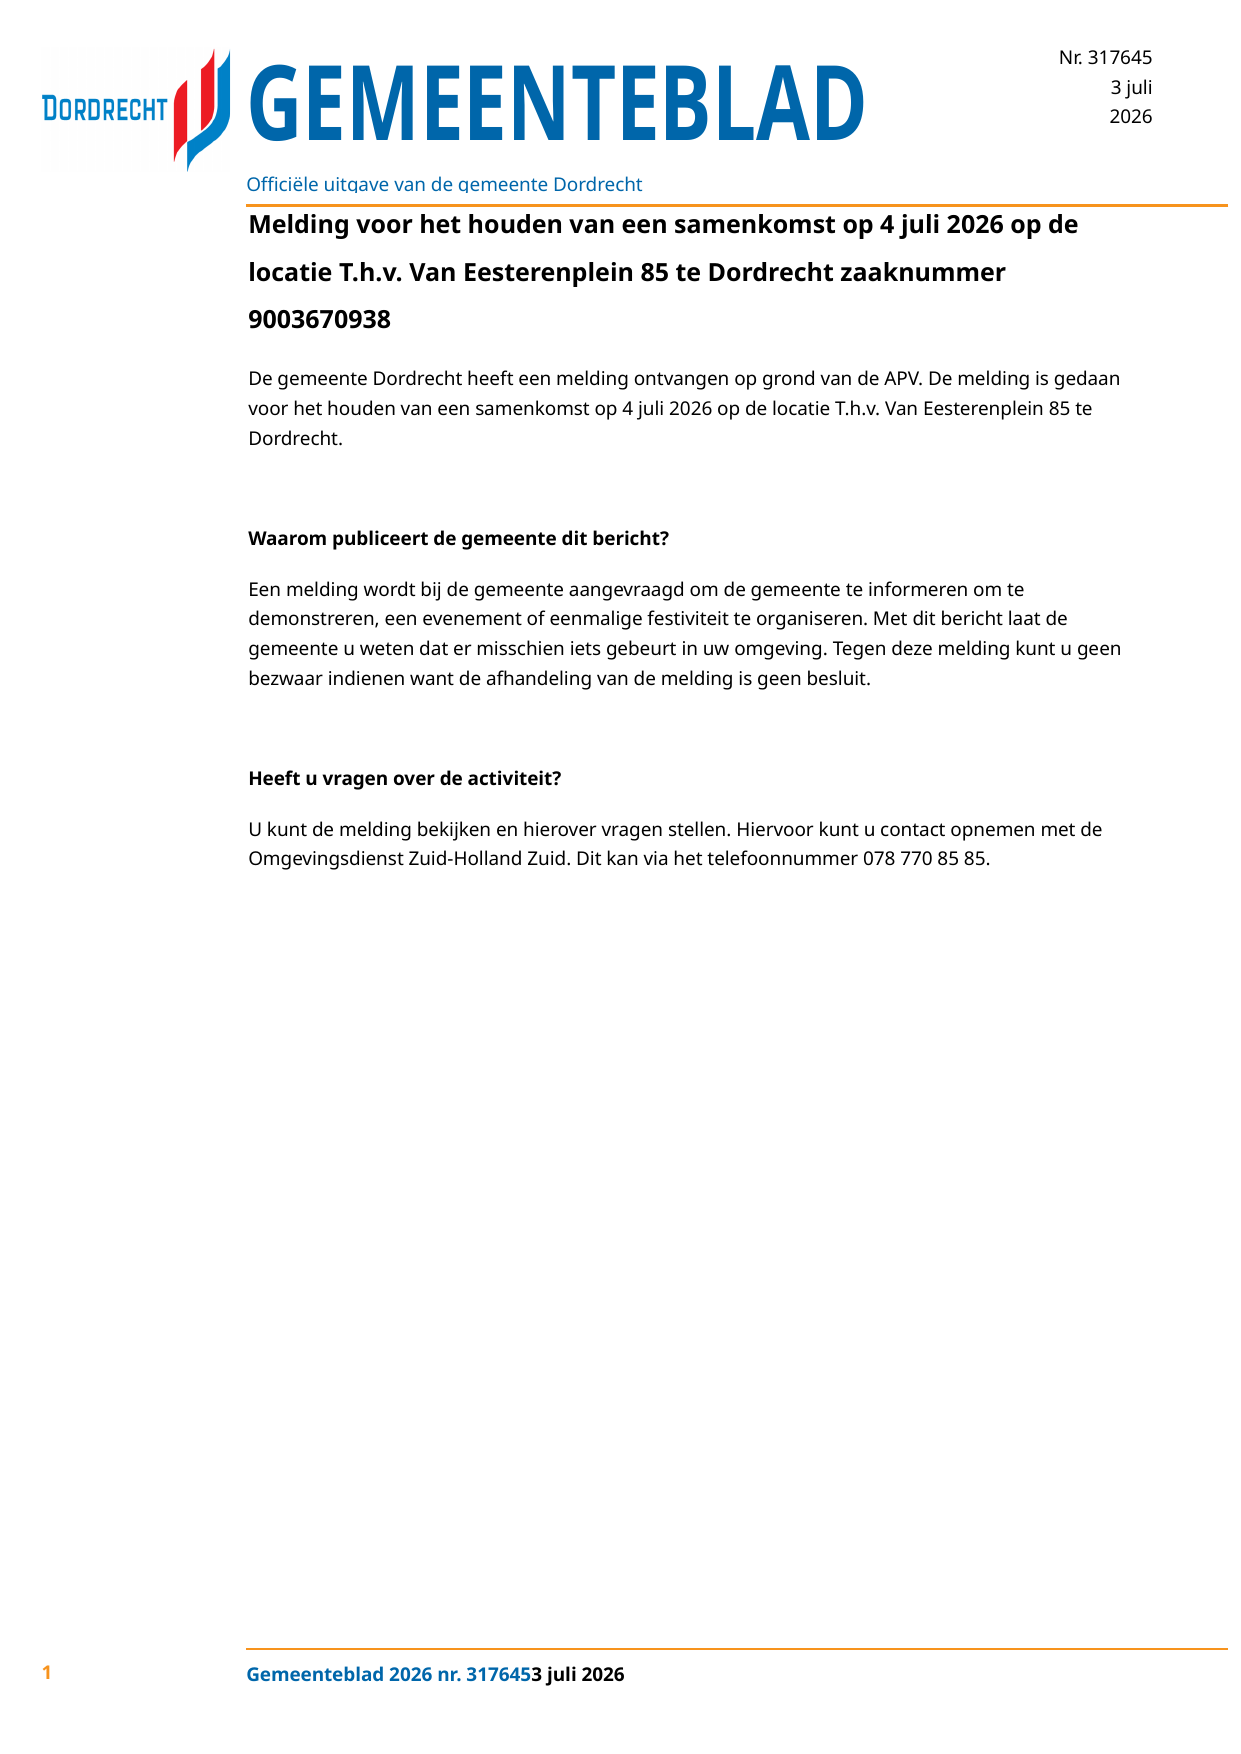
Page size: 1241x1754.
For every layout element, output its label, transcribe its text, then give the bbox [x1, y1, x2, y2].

text Melding voor het houden van een samenkomst op 4 juli 2026 op de locatie T.h.v. Van Eesterenplein 85 te Dordrecht zaaknummer 9003670938 [248, 207, 1152, 336]
picture [41, 47, 231, 172]
text Een melding wordt bij de gemeente aangevraagd om de gemeente te informeren om te demonstreren, een evenement of eenmalige festiviteit te organiseren. Met dit bericht laat de gemeente u weten dat er misschien iets gebeurt in uw omgeving. Tegen deze melding kunt u geen bezwaar indienen want de afhandeling van de melding is geen besluit. [248, 576, 1152, 690]
text Waarom publiceert de gemeente dit bericht? [248, 526, 1152, 551]
text Heeft u vragen over de activiteit? [248, 766, 1152, 791]
text U kunt de melding bekijken en hierover vragen stellen. Hiervoor kunt u contact opnemen met de Omgevingsdienst Zuid-Holland Zuid. Dit kan via het telefoonnummer 078 770 85 85. [248, 816, 1152, 871]
text De gemeente Dordrecht heeft een melding ontvangen op grond van de APV. De melding is gedaan voor het houden van een samenkomst op 4 juli 2026 op de locatie T.h.v. Van Eesterenplein 85 te Dordrecht. [248, 366, 1152, 450]
